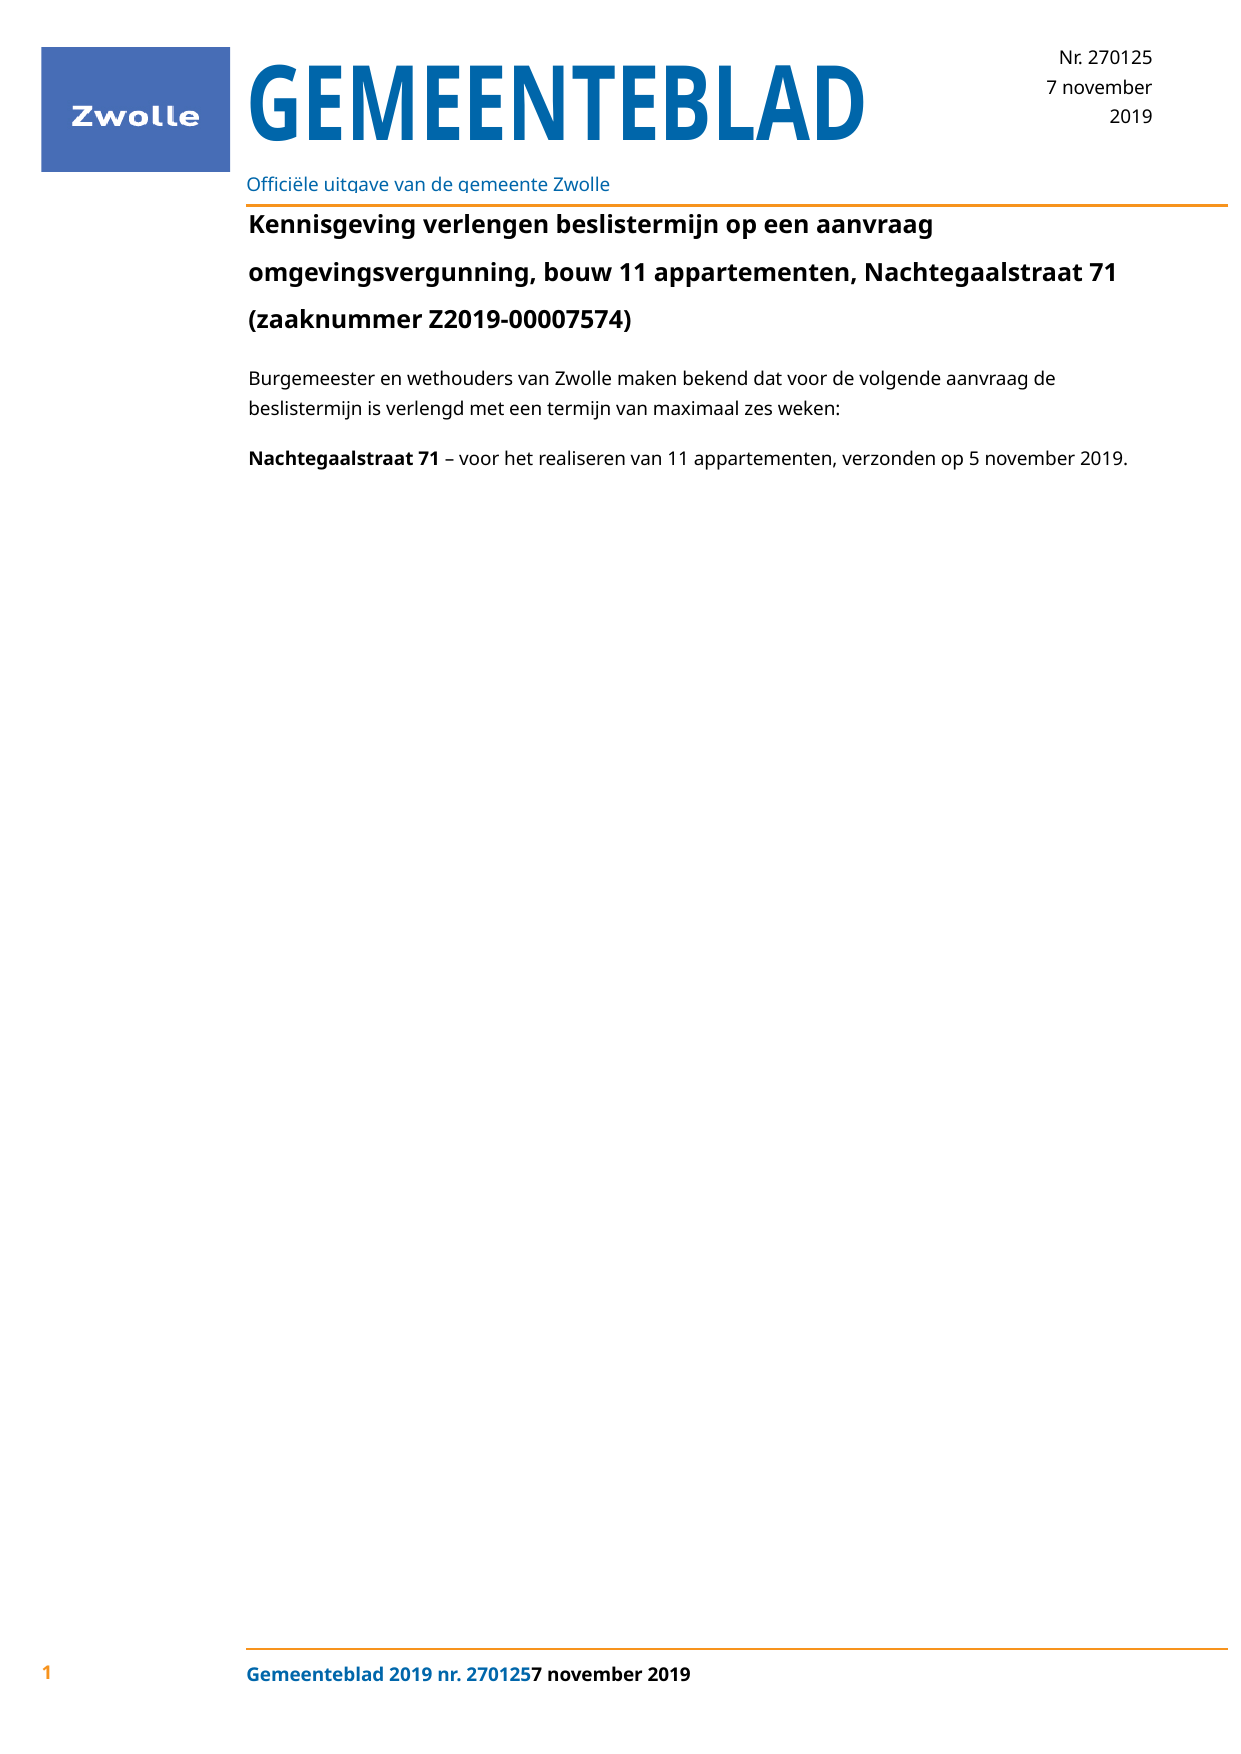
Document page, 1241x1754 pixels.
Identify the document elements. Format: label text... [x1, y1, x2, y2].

text Kennisgeving verlengen beslistermijn op een aanvraag omgevingsvergunning, bouw 11 appartementen, Nachtegaalstraat 71 (zaaknummer Z2019-00007574) [248, 207, 1152, 336]
picture [41, 47, 231, 172]
text Nachtegaalstraat 71 – voor het realiseren van 11 appartementen, verzonden op 5 november 2019. [248, 446, 1152, 471]
text Burgemeester en wethouders van Zwolle maken bekend dat voor de volgende aanvraag de beslistermijn is verlengd met een termijn van maximaal zes weken: [248, 366, 1152, 421]
